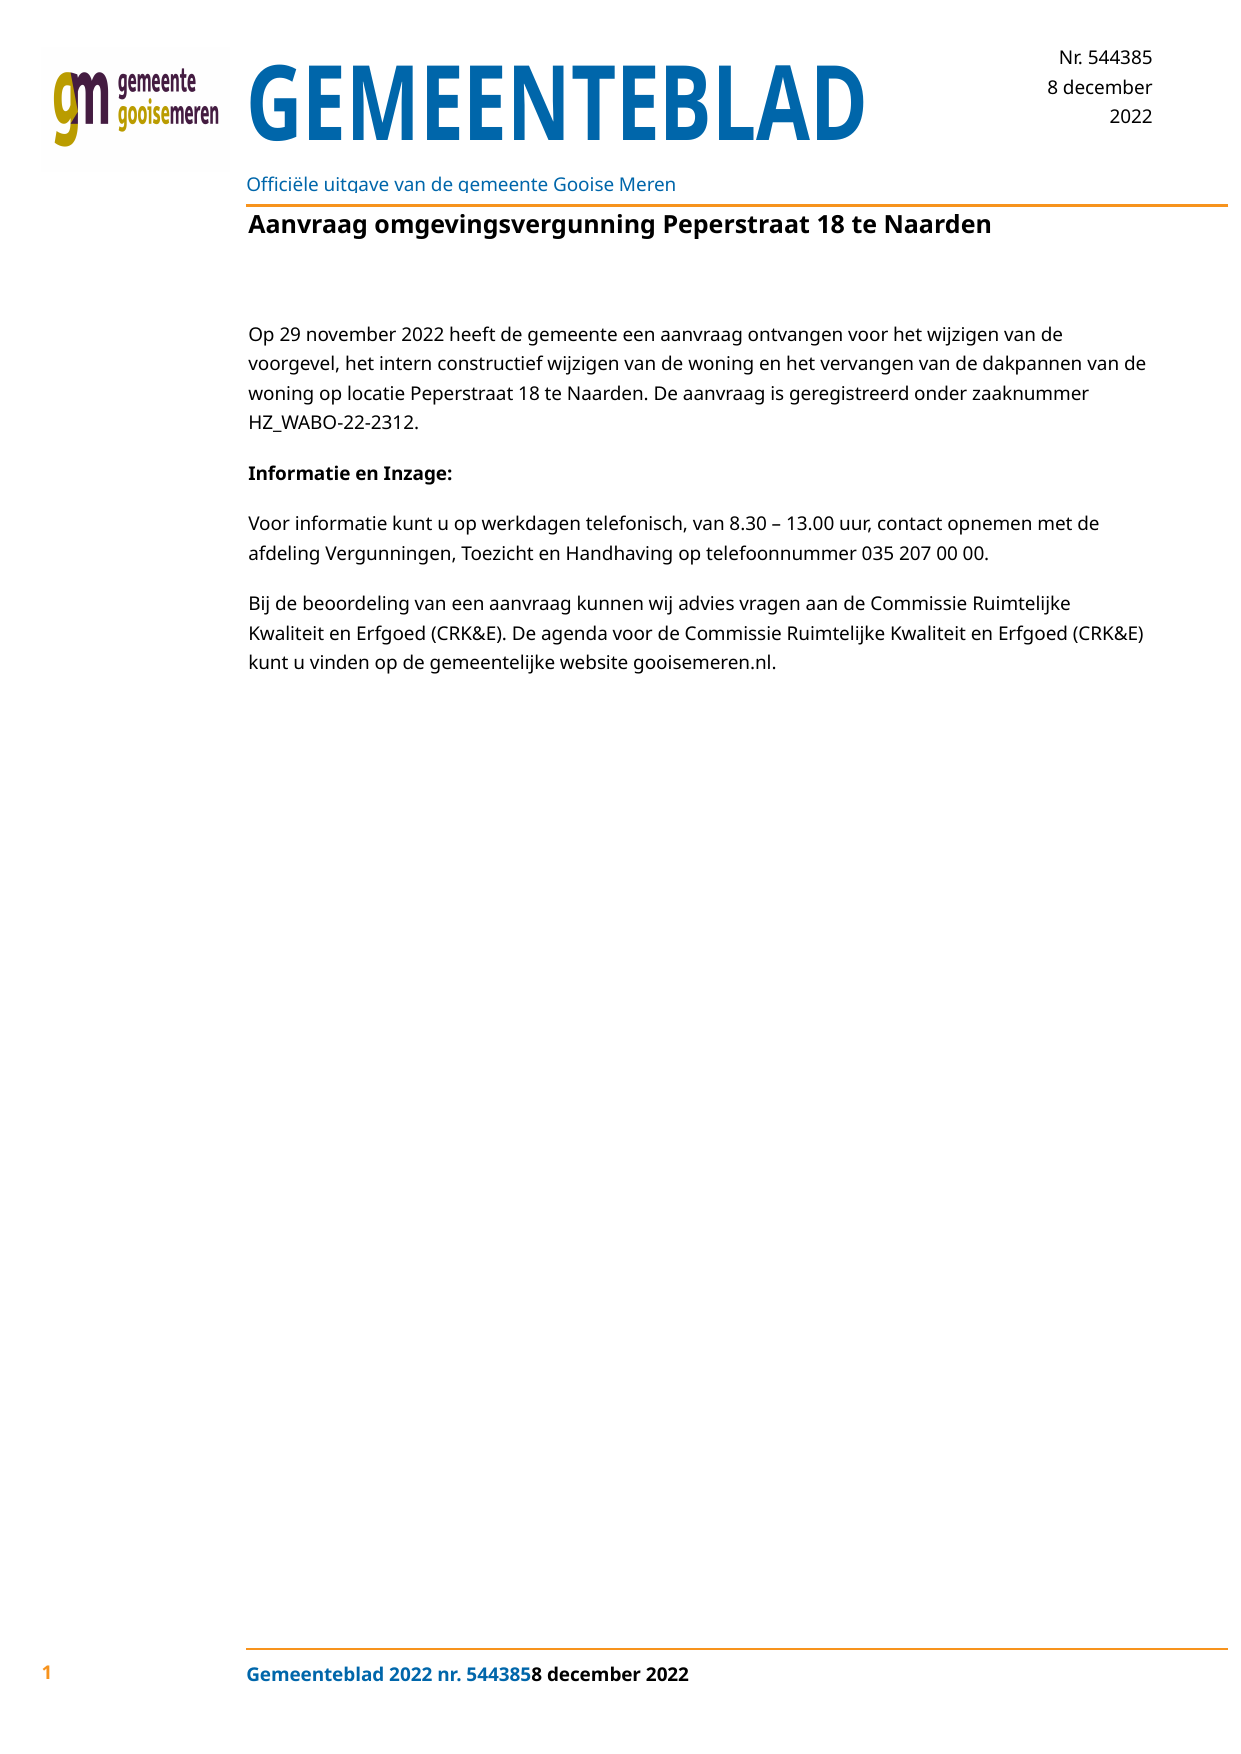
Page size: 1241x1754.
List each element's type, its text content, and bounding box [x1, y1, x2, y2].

picture [41, 47, 231, 172]
text Op 29 november 2022 heeft de gemeente een aanvraag ontvangen voor het wijzigen van de voorgevel, het intern constructief wijzigen van de woning en het vervangen van de dakpannen van de woning op locatie Peperstraat 18 te Naarden. De aanvraag is geregistreerd onder zaaknummer HZ_WABO-22-2312. [248, 321, 1152, 435]
text Bij de beoordeling van een aanvraag kunnen wij advies vragen aan de Commissie Ruimtelijke Kwaliteit en Erfgoed (CRK&E). De agenda voor de Commissie Ruimtelijke Kwaliteit en Erfgoed (CRK&E) kunt u vinden op de gemeentelijke website gooisemeren.nl. [248, 590, 1152, 675]
text Aanvraag omgevingsvergunning Peperstraat 18 te Naarden [248, 207, 1152, 241]
text Informatie en Inzage: [248, 460, 1152, 486]
text Voor informatie kunt u op werkdagen telefonisch, van 8.30 – 13.00 uur, contact opnemen met de afdeling Vergunningen, Toezicht en Handhaving op telefoonnummer 035 207 00 00. [248, 510, 1152, 566]
